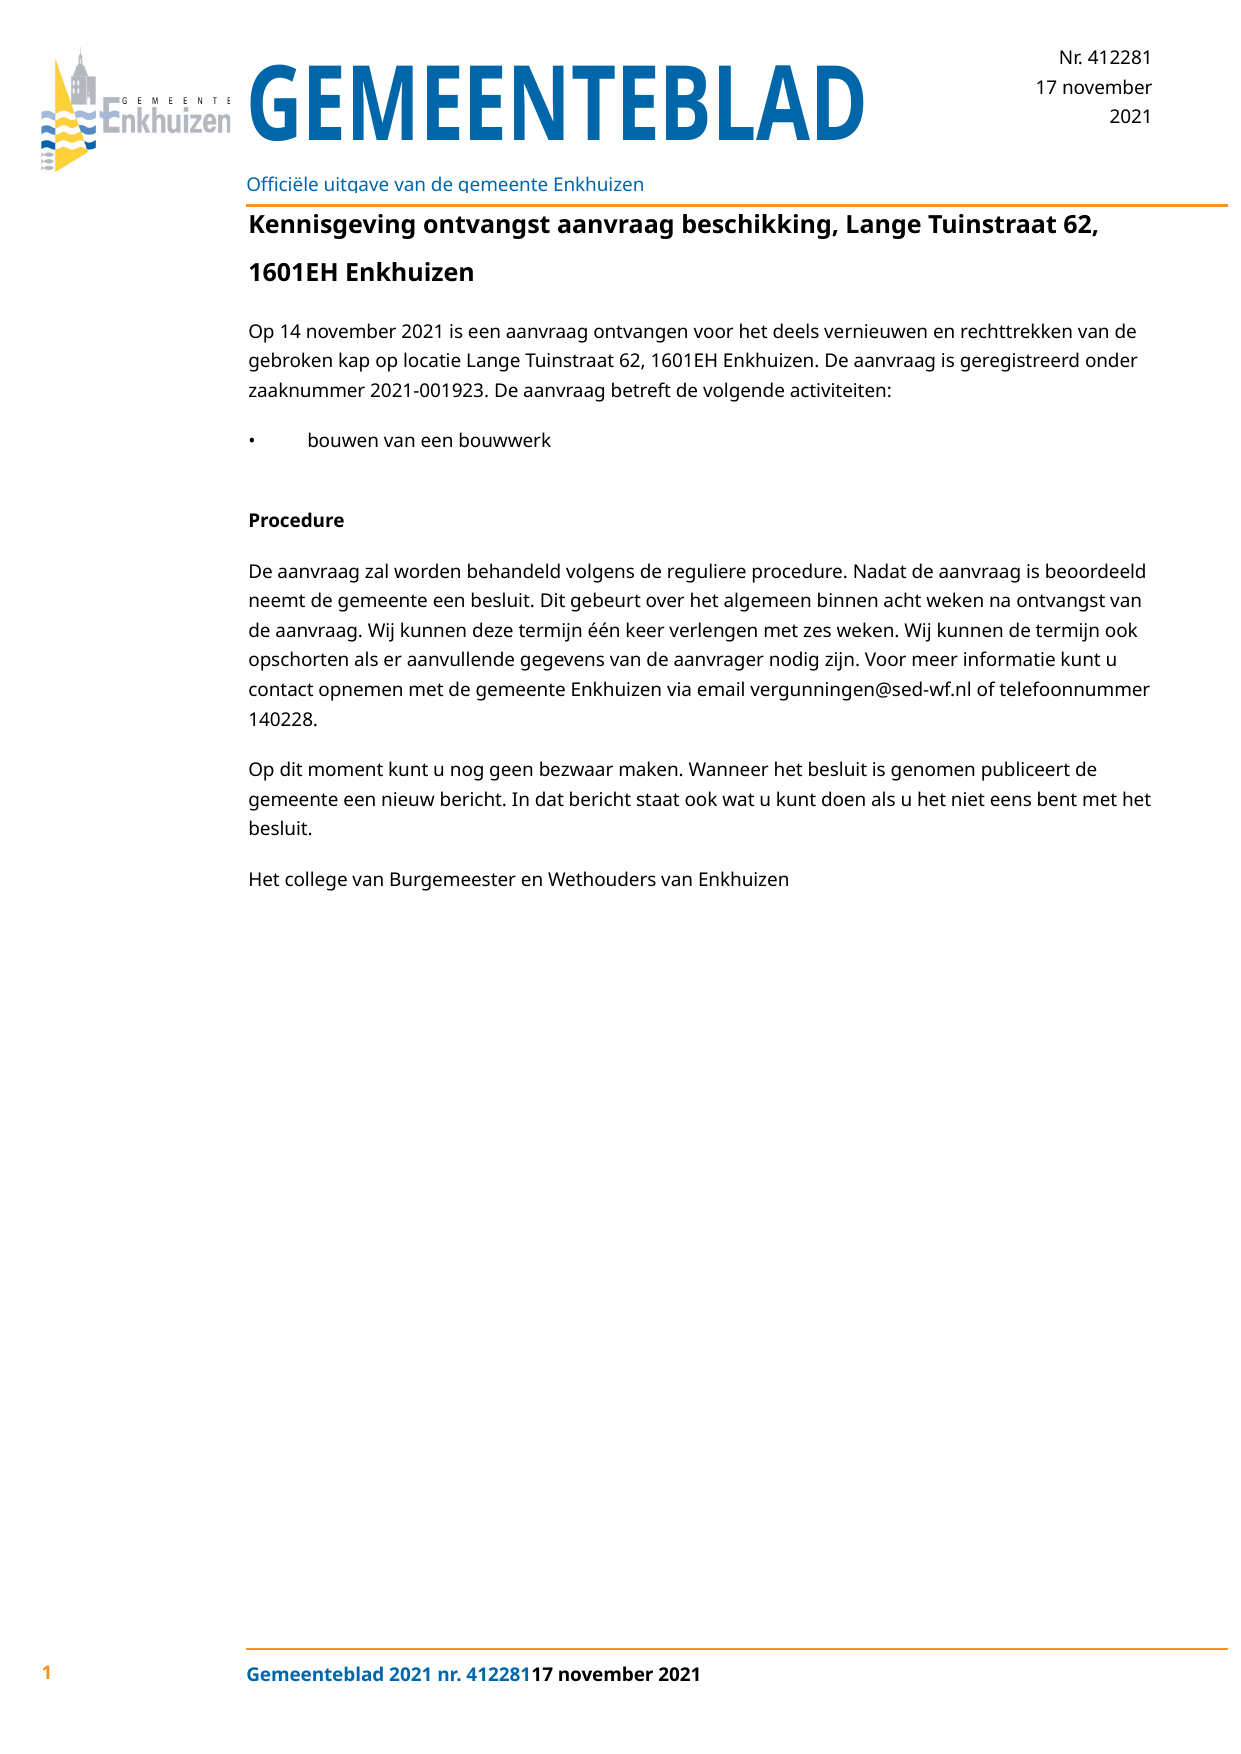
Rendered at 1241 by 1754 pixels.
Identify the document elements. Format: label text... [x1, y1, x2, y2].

picture [41, 47, 231, 172]
text Op dit moment kunt u nog geen bezwaar maken. Wanneer het besluit is genomen publiceert de gemeente een nieuw bericht. In dat bericht staat ook wat u kunt doen als u het niet eens bent met het besluit. [248, 756, 1152, 841]
text De aanvraag zal worden behandeld volgens de reguliere procedure. Nadat de aanvraag is beoordeeld neemt de gemeente een besluit. Dit gebeurt over het algemeen binnen acht weken na ontvangst van de aanvraag. Wij kunnen deze termijn één keer verlengen met zes weken. Wij kunnen de termijn ook opschorten als er aanvullende gegevens van de aanvrager nodig zijn. Voor meer informatie kunt u contact opnemen met de gemeente Enkhuizen via email vergunningen@sed-wf.nl of telefoonnummer 140228. [248, 558, 1152, 732]
text Kennisgeving ontvangst aanvraag beschikking, Lange Tuinstraat 62, 1601EH Enkhuizen [248, 207, 1152, 288]
text Op 14 november 2021 is een aanvraag ontvangen voor het deels vernieuwen en rechttrekken van de gebroken kap op locatie Lange Tuinstraat 62, 1601EH Enkhuizen. De aanvraag is geregistreerd onder zaaknummer 2021-001923. De aanvraag betreft de volgende activiteiten: [248, 318, 1152, 403]
text Het college van Burgemeester en Wethouders van Enkhuizen [248, 866, 1152, 892]
list bouwen van een bouwwerk [248, 427, 1152, 453]
text Procedure [248, 507, 1152, 533]
